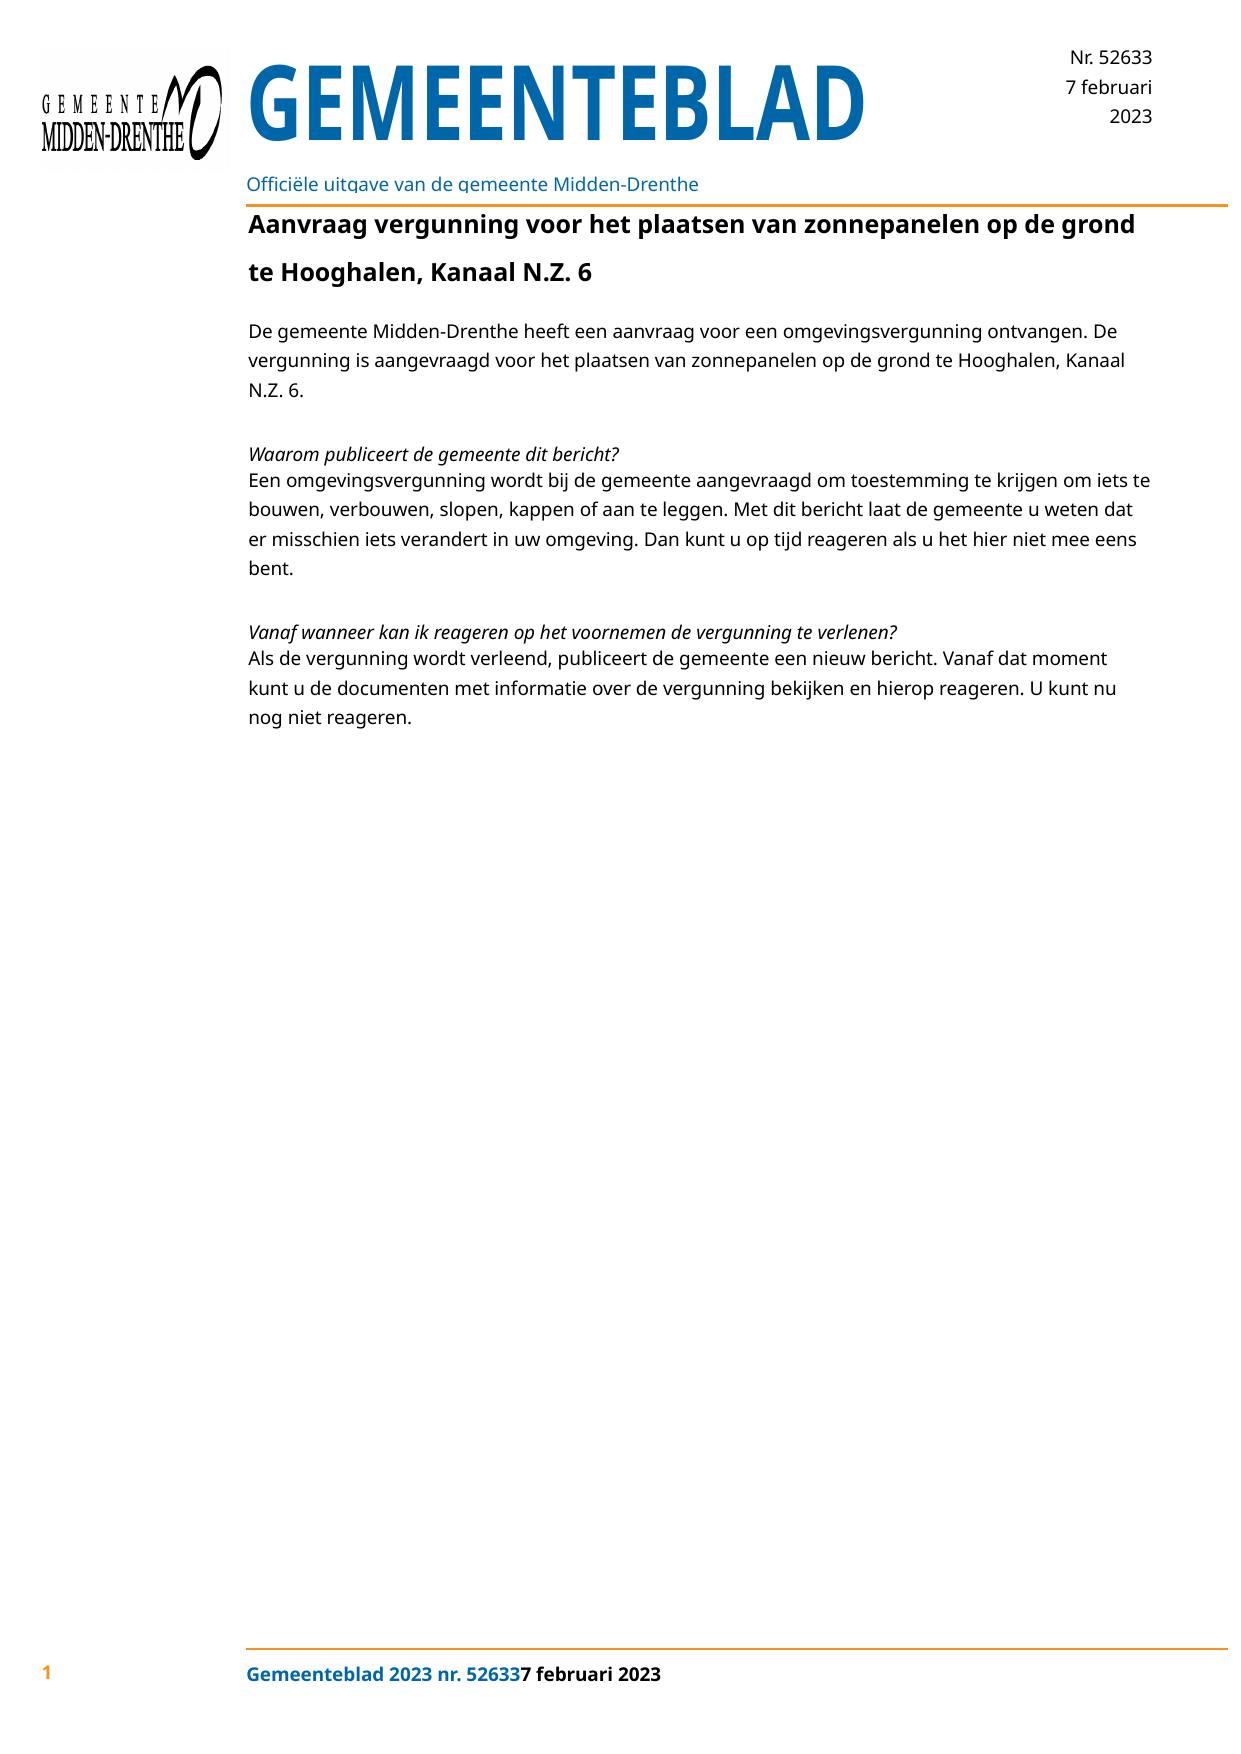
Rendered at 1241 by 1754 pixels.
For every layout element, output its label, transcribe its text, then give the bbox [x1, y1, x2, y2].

text Waarom publiceert de gemeente dit bericht? [248, 441, 1152, 467]
text Aanvraag vergunning voor het plaatsen van zonnepanelen op de grond te Hooghalen, Kanaal N.Z. 6 [248, 207, 1152, 288]
text Een omgevingsvergunning wordt bij de gemeente aangevraagd om toestemming te krijgen om iets te bouwen, verbouwen, slopen, kappen of aan te leggen. Met dit bericht laat de gemeente u weten dat er misschien iets verandert in uw omgeving. Dan kunt u op tijd reageren als u het hier niet mee eens bent. [248, 467, 1152, 581]
text Als de vergunning wordt verleend, publiceert de gemeente een nieuw bericht. Vanaf dat moment kunt u de documenten met informatie over de vergunning bekijken en hierop reageren. U kunt nu nog niet reageren. [248, 645, 1152, 730]
text Vanaf wanneer kan ik reageren op het voornemen de vergunning te verlenen? [248, 619, 1152, 645]
picture [41, 47, 231, 172]
text De gemeente Midden-Drenthe heeft een aanvraag voor een omgevingsvergunning ontvangen. De vergunning is aangevraagd voor het plaatsen van zonnepanelen op de grond te Hooghalen, Kanaal N.Z. 6. [248, 318, 1152, 403]
